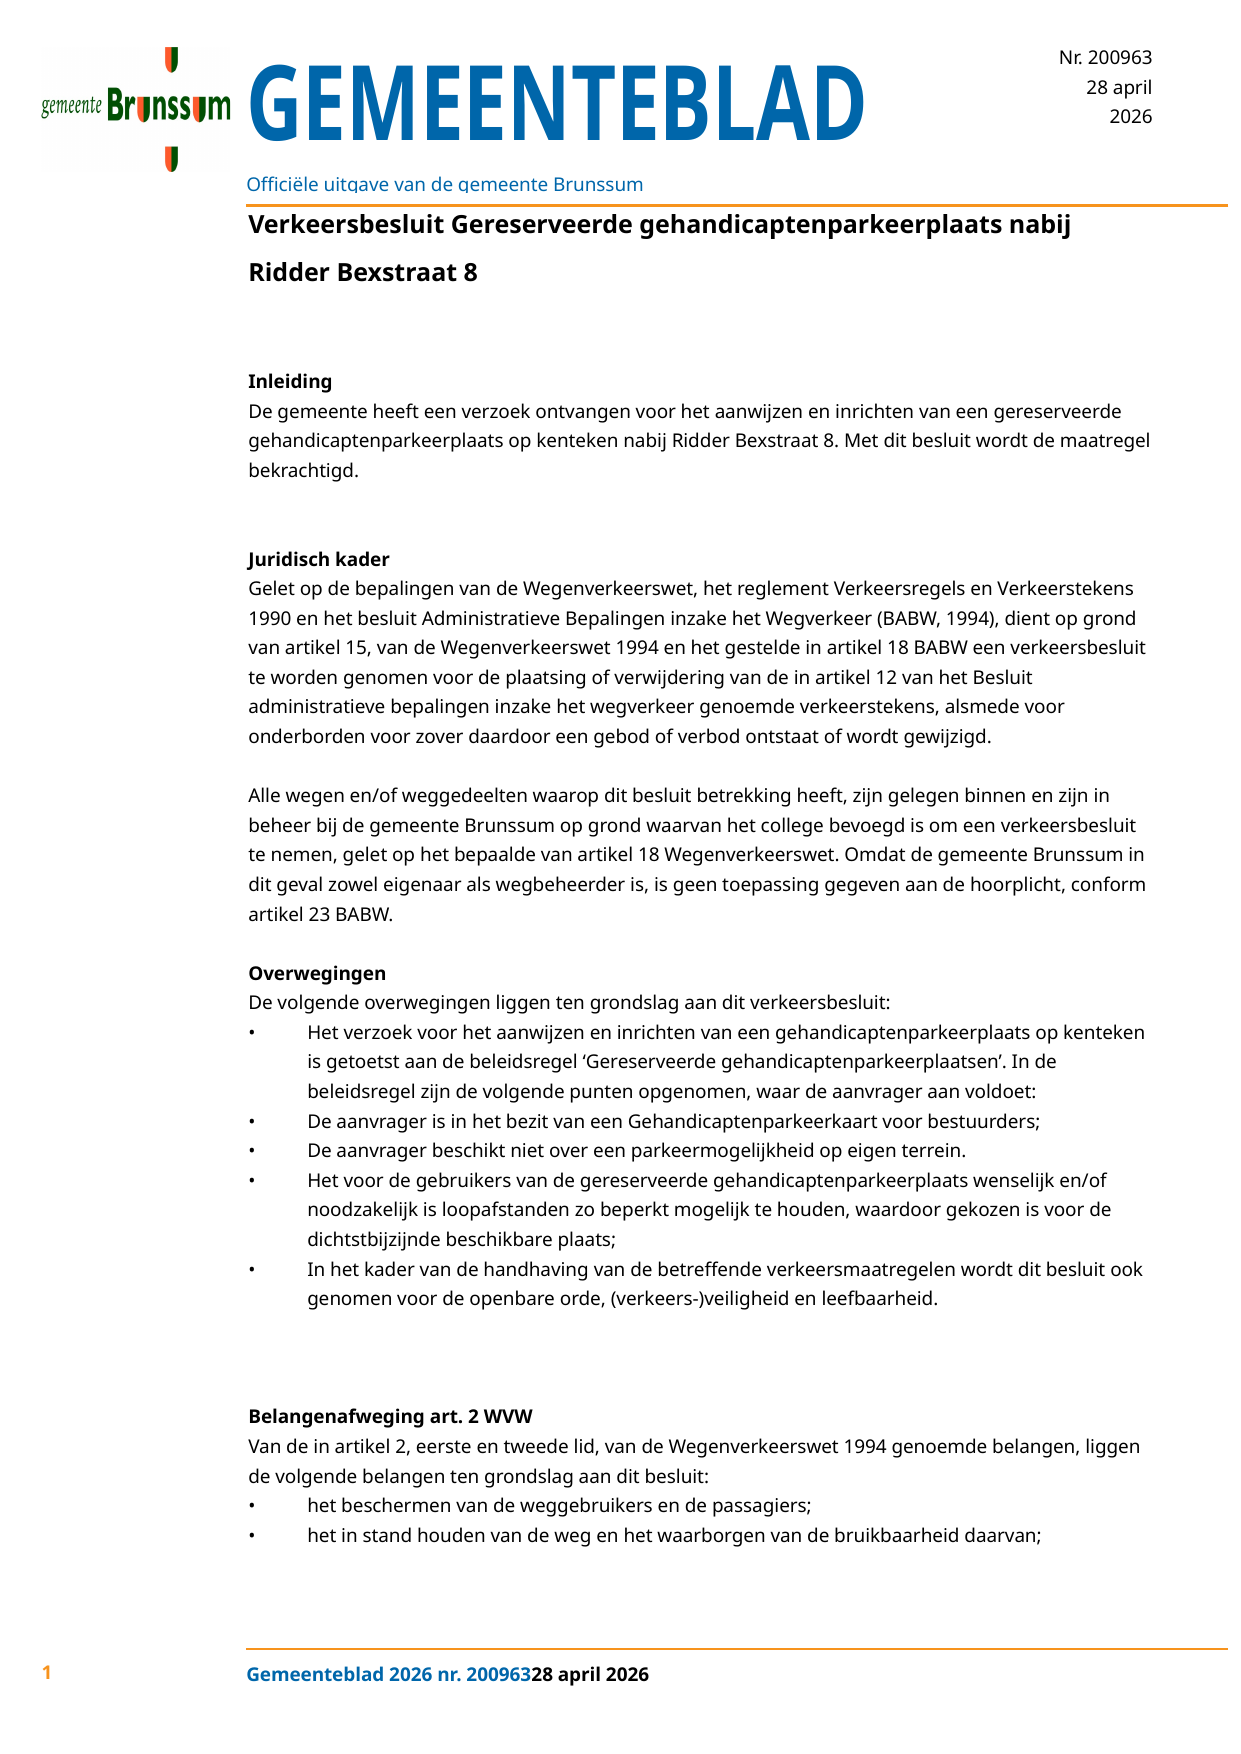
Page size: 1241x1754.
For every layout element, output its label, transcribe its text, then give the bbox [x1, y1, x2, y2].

text Alle wegen en/of weggedeelten waarop dit besluit betrekking heeft, zijn gelegen binnen en zijn in beheer bij de gemeente Brunssum op grond waarvan het college bevoegd is om een verkeersbesluit te nemen, gelet op het bepaalde van artikel 18 Wegenverkeerswet. Omdat de gemeente Brunssum in dit geval zowel eigenaar als wegbeheerder is, is geen toepassing gegeven aan de hoorplicht, conform artikel 23 BABW. [248, 782, 1152, 926]
text Juridisch kader [248, 546, 1152, 571]
text De volgende overwegingen liggen ten grondslag aan dit verkeersbesluit: [248, 989, 1152, 1015]
list Het verzoek voor het aanwijzen en inrichten van een gehandicaptenparkeerplaats op kenteken is getoetst aan de beleidsregel ‘Gereserveerde gehandicaptenparkeerplaatsen’. In de beleidsregel zijn de volgende punten opgenomen, waar de aanvrager aan voldoet: [248, 1019, 1152, 1104]
text Verkeersbesluit Gereserveerde gehandicaptenparkeerplaats nabij Ridder Bexstraat 8 [248, 207, 1152, 288]
list De aanvrager is in het bezit van een Gehandicaptenparkeerkaart voor bestuurders; [248, 1108, 1152, 1133]
list In het kader van de handhaving van de betreffende verkeersmaatregelen wordt dit besluit ook genomen voor de openbare orde, (verkeers-)veiligheid en leefbaarheid. [248, 1256, 1152, 1311]
list het beschermen van de weggebruikers en de passagiers; [248, 1492, 1152, 1518]
text Van de in artikel 2, eerste en tweede lid, van de Wegenverkeerswet 1994 genoemde belangen, liggen de volgende belangen ten grondslag aan dit besluit: [248, 1433, 1152, 1488]
list De aanvrager beschikt niet over een parkeermogelijkheid op eigen terrein. [248, 1137, 1152, 1163]
picture [41, 47, 231, 172]
text De gemeente heeft een verzoek ontvangen voor het aanwijzen en inrichten van een gereserveerde gehandicaptenparkeerplaats op kenteken nabij Ridder Bexstraat 8. Met dit besluit wordt de maatregel bekrachtigd. [248, 398, 1152, 483]
list Het voor de gebruikers van de gereserveerde gehandicaptenparkeerplaats wenselijk en/of noodzakelijk is loopafstanden zo beperkt mogelijk te houden, waardoor gekozen is voor de dichtstbijzijnde beschikbare plaats; [248, 1167, 1152, 1252]
list het in stand houden van de weg en het waarborgen van de bruikbaarheid daarvan; [248, 1522, 1152, 1548]
text Belangenafweging art. 2 WVW [248, 1404, 1152, 1429]
text Inleiding [248, 368, 1152, 394]
text Gelet op de bepalingen van de Wegenverkeerswet, het reglement Verkeersregels en Verkeerstekens 1990 en het besluit Administratieve Bepalingen inzake het Wegverkeer (BABW, 1994), dient op grond van artikel 15, van de Wegenverkeerswet 1994 en het gestelde in artikel 18 BABW een verkeersbesluit te worden genomen voor de plaatsing of verwijdering van de in artikel 12 van het Besluit administratieve bepalingen inzake het wegverkeer genoemde verkeerstekens, alsmede voor onderborden voor zover daardoor een gebod of verbod ontstaat of wordt gewijzigd. [248, 575, 1152, 749]
text Overwegingen [248, 960, 1152, 986]
